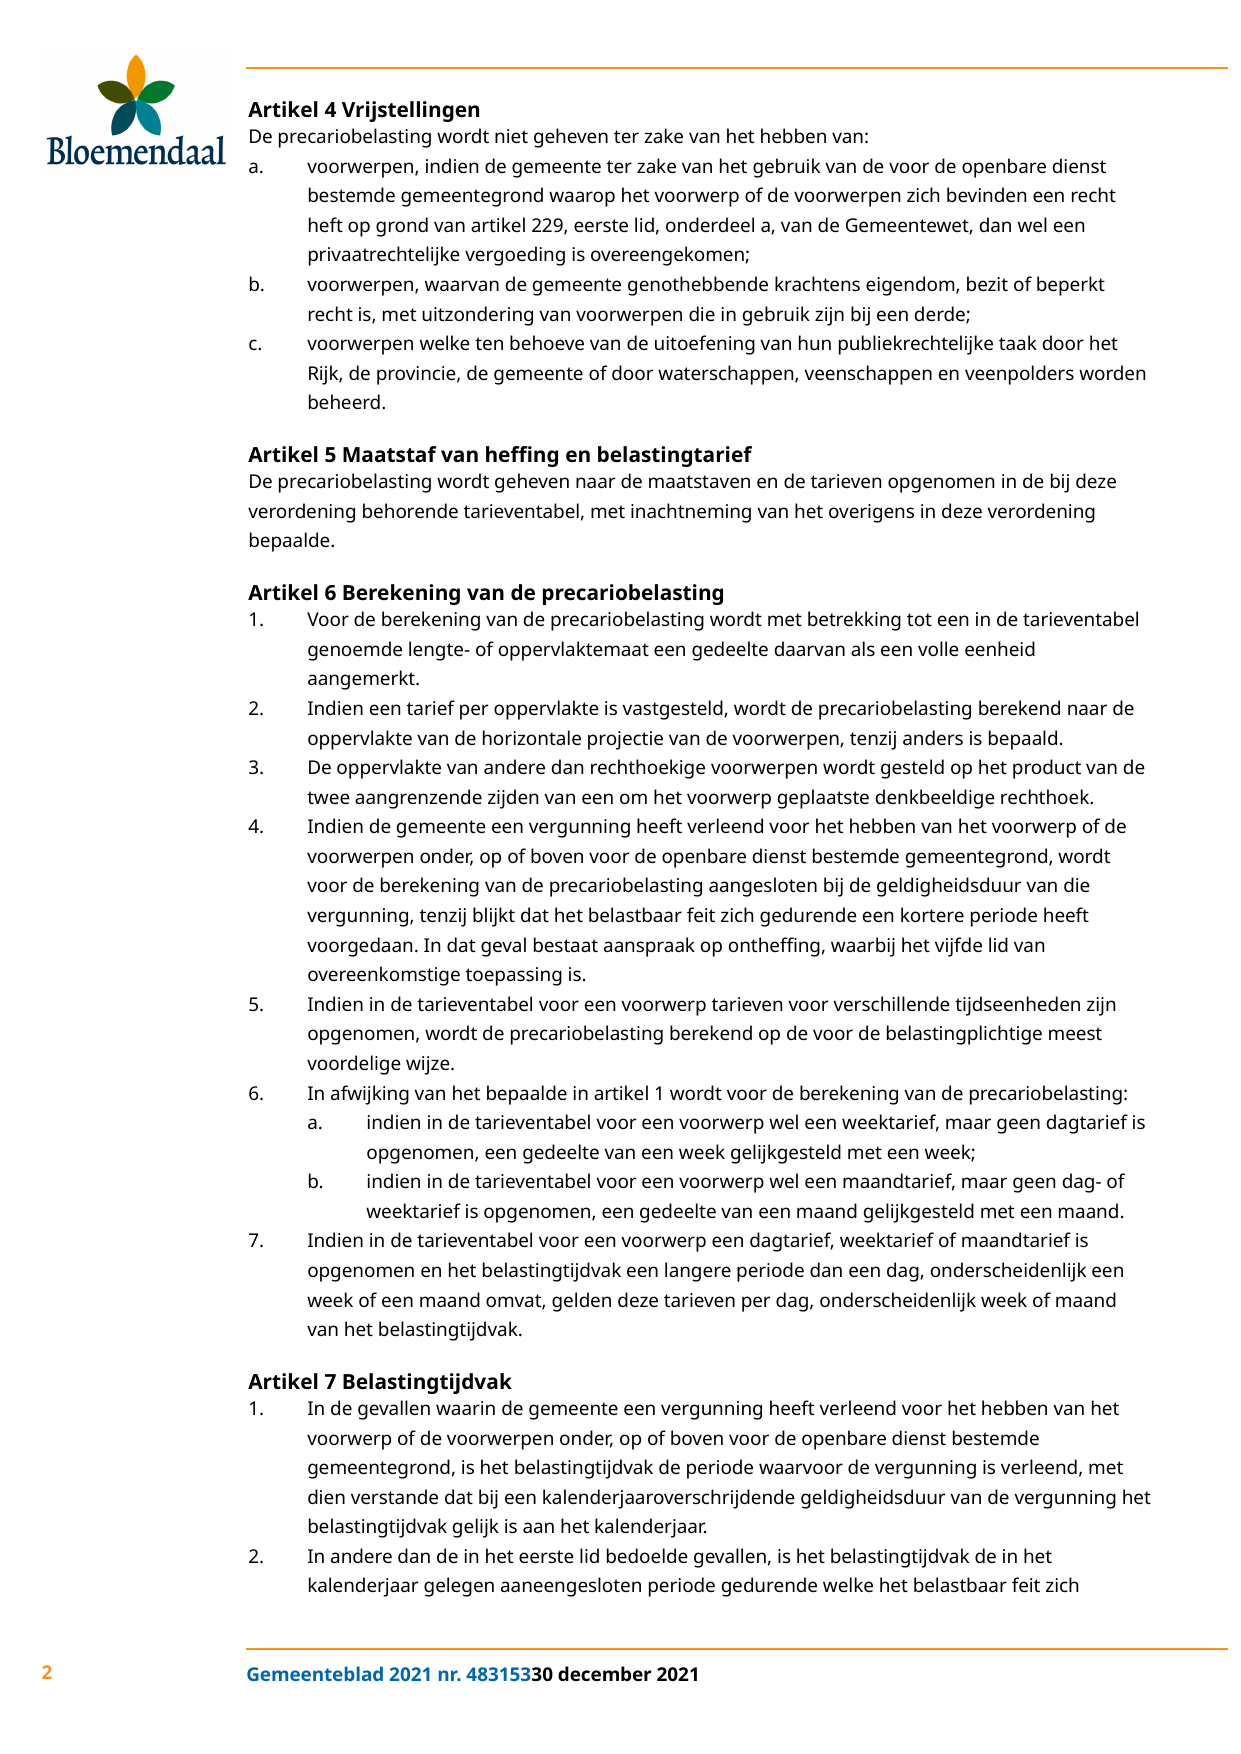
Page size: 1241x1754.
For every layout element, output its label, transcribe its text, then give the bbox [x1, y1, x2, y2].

list voorwerpen, waarvan de gemeente genothebbende krachtens eigendom, bezit of beperkt recht is, met uitzondering van voorwerpen die in gebruik zijn bij een derde; [248, 271, 1152, 326]
list Indien een tarief per oppervlakte is vastgesteld, wordt de precariobelasting berekend naar de oppervlakte van de horizontale projectie van de voorwerpen, tenzij anders is bepaald. [248, 695, 1152, 750]
text De precariobelasting wordt niet geheven ter zake van het hebben van: [248, 123, 1152, 149]
list voorwerpen, indien de gemeente ter zake van het gebruik van de voor de openbare dienst bestemde gemeentegrond waarop het voorwerp of de voorwerpen zich bevinden een recht heft op grond van artikel 229, eerste lid, onderdeel a, van de Gemeentewet, dan wel een privaatrechtelijke vergoeding is overeengekomen; [248, 153, 1152, 267]
list In andere dan de in het eerste lid bedoelde gevallen, is het belastingtijdvak de in het kalenderjaar gelegen aaneengesloten periode gedurende welke het belastbaar feit zich [248, 1543, 1152, 1598]
list De oppervlakte van andere dan rechthoekige voorwerpen wordt gesteld op het product van de twee aangrenzende zijden van een om het voorwerp geplaatste denkbeeldige rechthoek. [248, 754, 1152, 809]
list In afwijking van het bepaalde in artikel 1 wordt voor de berekening van de precariobelasting: [248, 1080, 1152, 1105]
picture [41, 47, 231, 172]
text Artikel 4 Vrijstellingen [248, 95, 1152, 123]
text Artikel 6 Berekening van de precariobelasting [248, 578, 1152, 606]
list Indien in de tarieventabel voor een voorwerp tarieven voor verschillende tijdseenheden zijn opgenomen, wordt de precariobelasting berekend op de voor de belastingplichtige meest voordelige wijze. [248, 991, 1152, 1076]
text De precariobelasting wordt geheven naar de maatstaven en de tarieven opgenomen in de bij deze verordening behorende tarieventabel, met inachtneming van het overigens in deze verordening bepaalde. [248, 468, 1152, 553]
text Artikel 5 Maatstaf van heffing en belastingtarief [248, 440, 1152, 468]
list Indien de gemeente een vergunning heeft verleend voor het hebben van het voorwerp of de voorwerpen onder, op of boven voor de openbare dienst bestemde gemeentegrond, wordt voor de berekening van de precariobelasting aangesloten bij de geldigheidsduur van die vergunning, tenzij blijkt dat het belastbaar feit zich gedurende een kortere periode heeft voorgedaan. In dat geval bestaat aanspraak op ontheffing, waarbij het vijfde lid van overeenkomstige toepassing is. [248, 813, 1152, 987]
list Indien in de tarieventabel voor een voorwerp een dagtarief, weektarief of maandtarief is opgenomen en het belastingtijdvak een langere periode dan een dag, onderscheidenlijk een week of een maand omvat, gelden deze tarieven per dag, onderscheidenlijk week of maand van het belastingtijdvak. [248, 1228, 1152, 1342]
list In de gevallen waarin de gemeente een vergunning heeft verleend voor het hebben van het voorwerp of de voorwerpen onder, op of boven voor de openbare dienst bestemde gemeentegrond, is het belastingtijdvak de periode waarvoor de vergunning is verleend, met dien verstande dat bij een kalenderjaaroverschrijdende geldigheidsduur van de vergunning het belastingtijdvak gelijk is aan het kalenderjaar. [248, 1395, 1152, 1539]
text Artikel 7 Belastingtijdvak [248, 1367, 1152, 1395]
list Voor de berekening van de precariobelasting wordt met betrekking tot een in de tarieventabel genoemde lengte- of oppervlaktemaat een gedeelte daarvan als een volle eenheid aangemerkt. [248, 606, 1152, 691]
list voorwerpen welke ten behoeve van de uitoefening van hun publiekrechtelijke taak door het Rijk, de provincie, de gemeente of door waterschappen, veenschappen en veenpolders worden beheerd. [248, 330, 1152, 415]
list indien in de tarieventabel voor een voorwerp wel een maandtarief, maar geen dag- of weektarief is opgenomen, een gedeelte van een maand gelijkgesteld met een maand. [307, 1168, 1152, 1224]
list indien in de tarieventabel voor een voorwerp wel een weektarief, maar geen dagtarief is opgenomen, een gedeelte van een week gelijkgesteld met een week; [307, 1109, 1152, 1164]
